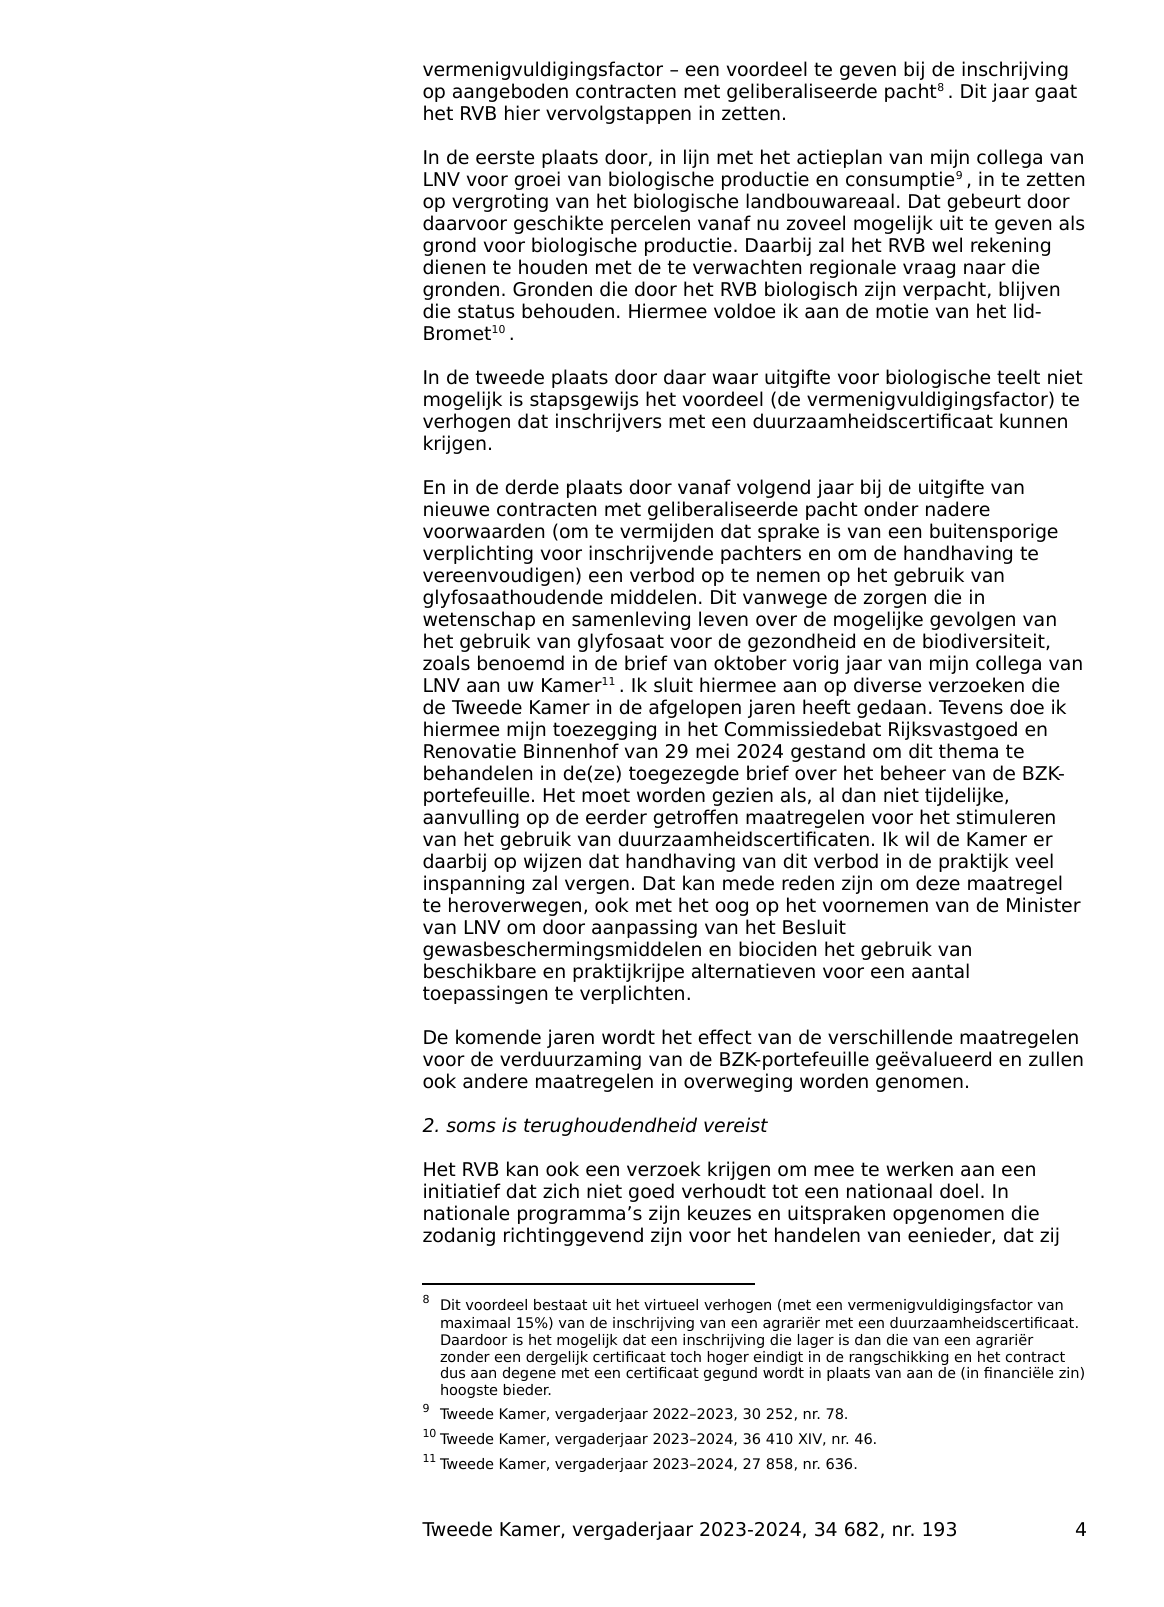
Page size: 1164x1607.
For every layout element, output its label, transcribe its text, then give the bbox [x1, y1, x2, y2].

subtitle 2. soms is terughoudendheid vereist [422, 1115, 1087, 1137]
text In de tweede plaats door daar waar uitgifte voor biologische teelt niet mogelijk is stapsgewijs het voordeel (de vermenigvuldigingsfactor) te verhogen dat inschrijvers met een duurzaamheidscertificaat kunnen krijgen. [422, 367, 1087, 455]
text Tweede Kamer, vergaderjaar 2022–2023, 30 252, nr. 78. [422, 1402, 1087, 1424]
text In de eerste plaats door, in lijn met het actieplan van mijn collega van LNV voor groei van biologische productie en consumptie, in te zetten op vergroting van het biologische landbouwareaal. Dat gebeurt door daarvoor geschikte percelen vanaf nu zoveel mogelijk uit te geven als grond voor biologische productie. Daarbij zal het RVB wel rekening dienen te houden met de te verwachten regionale vraag naar die gronden. Gronden die door het RVB biologisch zijn verpacht, blijven die status behouden. Hiermee voldoe ik aan de motie van het lid-Bromet. [422, 147, 1087, 345]
text En in de derde plaats door vanaf volgend jaar bij de uitgifte van nieuwe contracten met geliberaliseerde pacht onder nadere voorwaarden (om te vermijden dat sprake is van een buitensporige verplichting voor inschrijvende pachters en om de handhaving te vereenvoudigen) een verbod op te nemen op het gebruik van glyfosaathoudende middelen. Dit vanwege de zorgen die in wetenschap en samenleving leven over de mogelijke gevolgen van het gebruik van glyfosaat voor de gezondheid en de biodiversiteit, zoals benoemd in de brief van oktober vorig jaar van mijn collega van LNV aan uw Kamer. Ik sluit hiermee aan op diverse verzoeken die de Tweede Kamer in de afgelopen jaren heeft gedaan. Tevens doe ik hiermee mijn toezegging in het Commissiedebat Rijksvastgoed en Renovatie Binnenhof van 29 mei 2024 gestand om dit thema te behandelen in de(ze) toegezegde brief over het beheer van de BZK-portefeuille. Het moet worden gezien als, al dan niet tijdelijke, aanvulling op de eerder getroffen maatregelen voor het stimuleren van het gebruik van duurzaamheidscertificaten. Ik wil de Kamer er daarbij op wijzen dat handhaving van dit verbod in de praktijk veel inspanning zal vergen. Dat kan mede reden zijn om deze maatregel te heroverwegen, ook met het oog op het voornemen van de Minister van LNV om door aanpassing van het Besluit gewasbeschermingsmiddelen en biociden het gebruik van beschikbare en praktijkrijpe alternatieven voor een aantal toepassingen te verplichten. [422, 477, 1087, 1005]
text Tweede Kamer, vergaderjaar 2023–2024, 36 410 XIV, nr. 46. [422, 1427, 1087, 1449]
text vermenigvuldigingsfactor – een voordeel te geven bij de inschrijving op aangeboden contracten met geliberaliseerde pacht. Dit jaar gaat het RVB hier vervolgstappen in zetten. [422, 59, 1087, 125]
text Het RVB kan ook een verzoek krijgen om mee te werken aan een initiatief dat zich niet goed verhoudt tot een nationaal doel. In nationale programma’s zijn keuzes en uitspraken opgenomen die zodanig richtinggevend zijn voor het handelen van eenieder, dat zij [422, 1159, 1087, 1247]
text De komende jaren wordt het effect van de verschillende maatregelen voor de verduurzaming van de BZK-portefeuille geëvalueerd en zullen ook andere maatregelen in overweging worden genomen. [422, 1027, 1087, 1093]
text Tweede Kamer, vergaderjaar 2023–2024, 27 858, nr. 636. [422, 1452, 1087, 1474]
text Dit voordeel bestaat uit het virtueel verhogen (met een vermenigvuldigingsfactor van maximaal 15%) van de inschrijving van een agrariër met een duurzaamheidscertificaat. Daardoor is het mogelijk dat een inschrijving die lager is dan die van een agrariër zonder een dergelijk certificaat toch hoger eindigt in de rangschikking en het contract dus aan degene met een certificaat gegund wordt in plaats van aan de (in financiële zin) hoogste bieder. [422, 1293, 1087, 1399]
